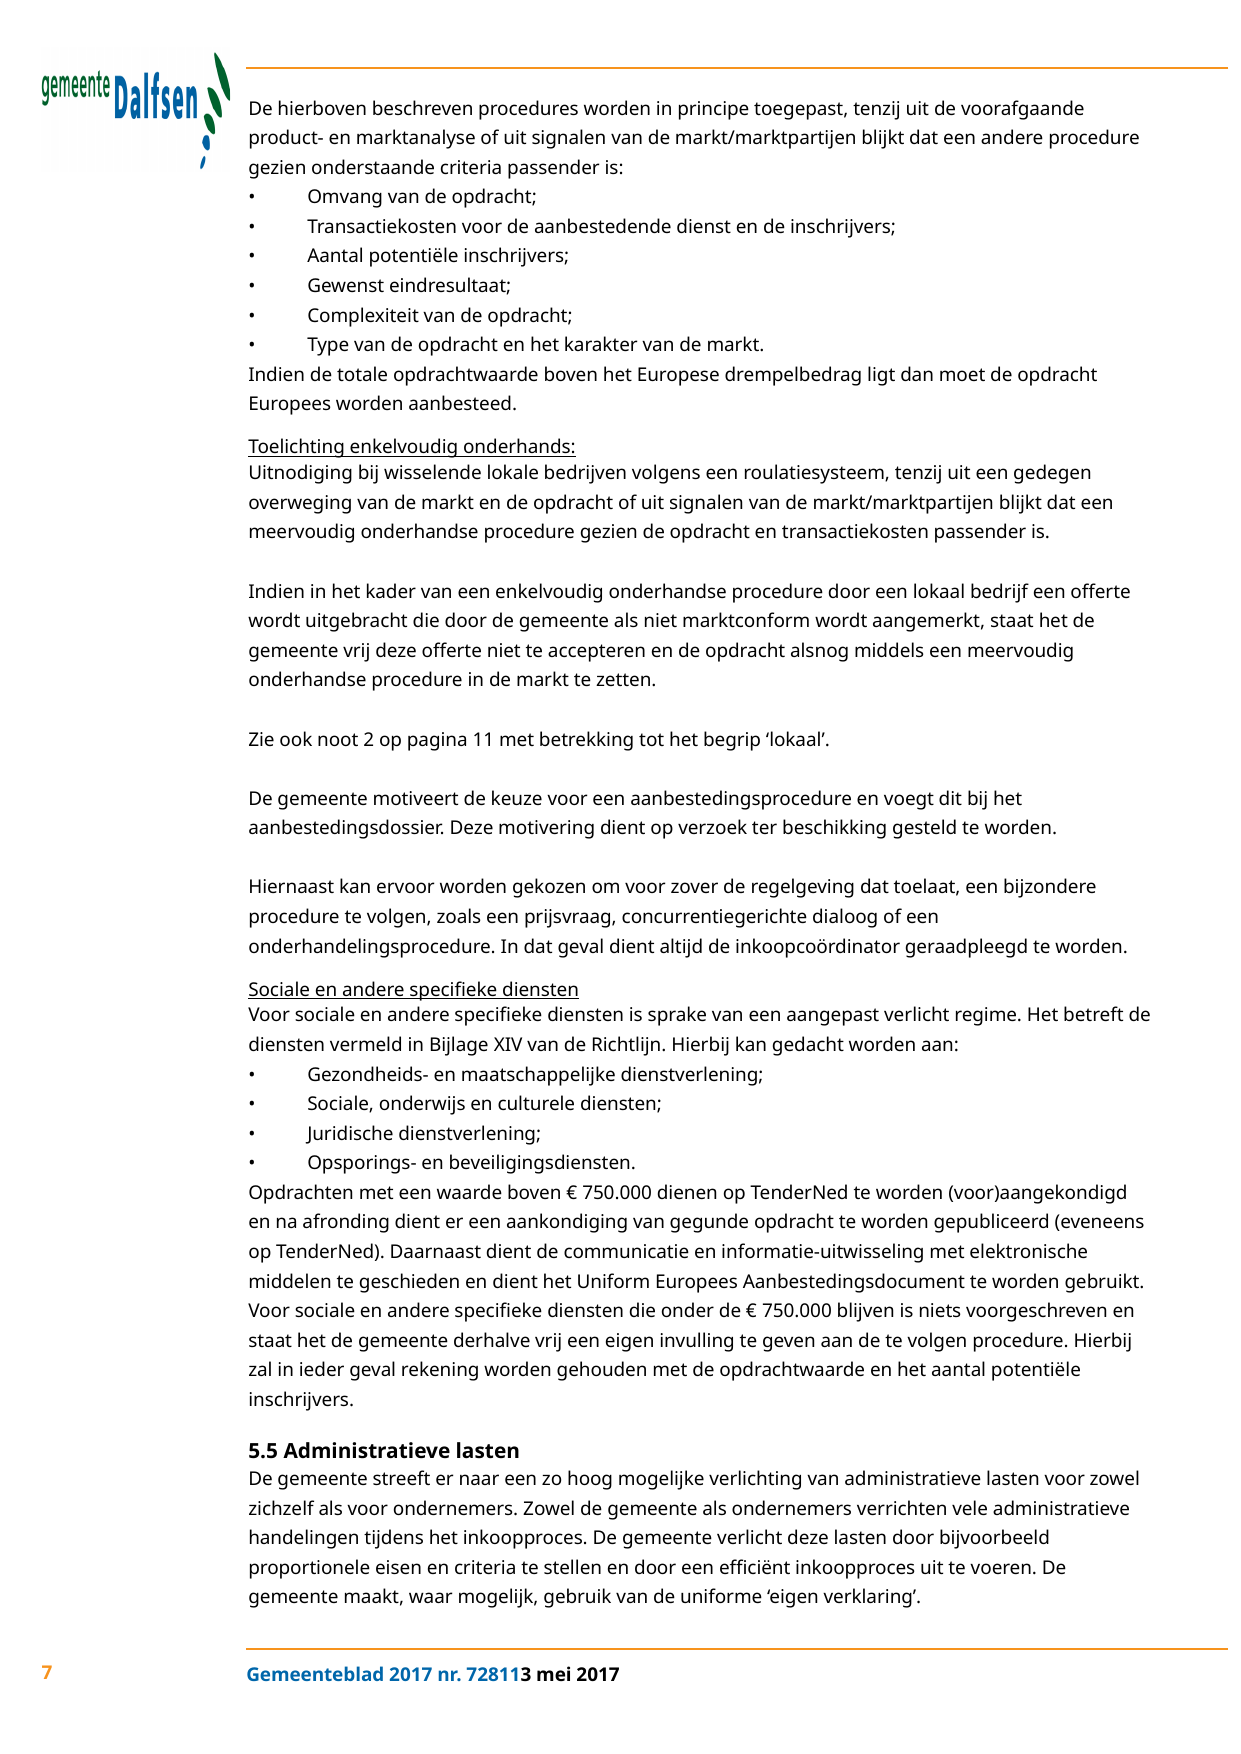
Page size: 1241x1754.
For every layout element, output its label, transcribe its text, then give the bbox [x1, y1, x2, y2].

text Zie ook noot 2 op pagina 11 met betrekking tot het begrip ‘lokaal’. [248, 726, 1152, 751]
picture [41, 47, 231, 172]
text Sociale en andere specifieke diensten [248, 976, 1152, 1002]
list Aantal potentiële inschrijvers; [248, 243, 1152, 268]
list Type van de opdracht en het karakter van de markt. [248, 331, 1152, 357]
list Opsporings- en beveiligingsdiensten. [248, 1149, 1152, 1175]
text Hiernaast kan ervoor worden gekozen om voor zover de regelgeving dat toelaat, een bijzondere procedure te volgen, zoals een prijsvraag, concurrentiegerichte dialoog of een onderhandelingsprocedure. In dat geval dient altijd de inkoopcoördinator geraadpleegd te worden. [248, 874, 1152, 958]
list Gewenst eindresultaat; [248, 272, 1152, 298]
list Omvang van de opdracht; [248, 183, 1152, 209]
list Transactiekosten voor de aanbestedende dienst en de inschrijvers; [248, 213, 1152, 239]
list Juridische dienstverlening; [248, 1120, 1152, 1146]
text Opdrachten met een waarde boven € 750.000 dienen op TenderNed te worden (voor)aangekondigd en na afronding dient er een aankondiging van gegunde opdracht te worden gepubliceerd (eveneens op TenderNed). Daarnaast dient de communicatie en informatie-uitwisseling met elektronische middelen te geschieden en dient het Uniform Europees Aanbestedingsdocument te worden gebruikt. [248, 1179, 1152, 1294]
text Voor sociale en andere specifieke diensten die onder de € 750.000 blijven is niets voorgeschreven en staat het de gemeente derhalve vrij een eigen invulling te geven aan de te volgen procedure. Hierbij zal in ieder geval rekening worden gehouden met de opdrachtwaarde en het aantal potentiële inschrijvers. [248, 1297, 1152, 1412]
text Voor sociale en andere specifieke diensten is sprake van een aangepast verlicht regime. Het betreft de diensten vermeld in Bijlage XIV van de Richtlijn. Hierbij kan gedacht worden aan: [248, 1002, 1152, 1057]
text 5.5 Administratieve lasten [248, 1437, 1152, 1465]
text Indien de totale opdrachtwaarde boven het Europese drempelbedrag ligt dan moet de opdracht Europees worden aanbesteed. [248, 361, 1152, 416]
list Sociale, onderwijs en culturele diensten; [248, 1090, 1152, 1116]
text Indien in het kader van een enkelvoudig onderhandse procedure door een lokaal bedrijf een offerte wordt uitgebracht die door de gemeente als niet marktconform wordt aangemerkt, staat het de gemeente vrij deze offerte niet te accepteren en de opdracht alsnog middels een meervoudig onderhandse procedure in de markt te zetten. [248, 578, 1152, 692]
text Uitnodiging bij wisselende lokale bedrijven volgens een roulatiesysteem, tenzij uit een gedegen overweging van de markt en de opdracht of uit signalen van de markt/marktpartijen blijkt dat een meervoudig onderhandse procedure gezien de opdracht en transactiekosten passender is. [248, 459, 1152, 544]
text Toelichting enkelvoudig onderhands: [248, 434, 1152, 459]
text De gemeente motiveert de keuze voor een aanbestedingsprocedure en voegt dit bij het aanbestedingsdossier. Deze motivering dient op verzoek ter beschikking gesteld te worden. [248, 785, 1152, 840]
list Complexiteit van de opdracht; [248, 302, 1152, 328]
text De gemeente streeft er naar een zo hoog mogelijke verlichting van administratieve lasten voor zowel zichzelf als voor ondernemers. Zowel de gemeente als ondernemers verrichten vele administratieve handelingen tijdens het inkoopproces. De gemeente verlicht deze lasten door bijvoorbeeld proportionele eisen en criteria te stellen en door een efficiënt inkoopproces uit te voeren. De gemeente maakt, waar mogelijk, gebruik van de uniforme ‘eigen verklaring’. [248, 1465, 1152, 1609]
text De hierboven beschreven procedures worden in principe toegepast, tenzij uit de voorafgaande product- en marktanalyse of uit signalen van de markt/marktpartijen blijkt dat een andere procedure gezien onderstaande criteria passender is: [248, 95, 1152, 180]
list Gezondheids- en maatschappelijke dienstverlening; [248, 1061, 1152, 1087]
